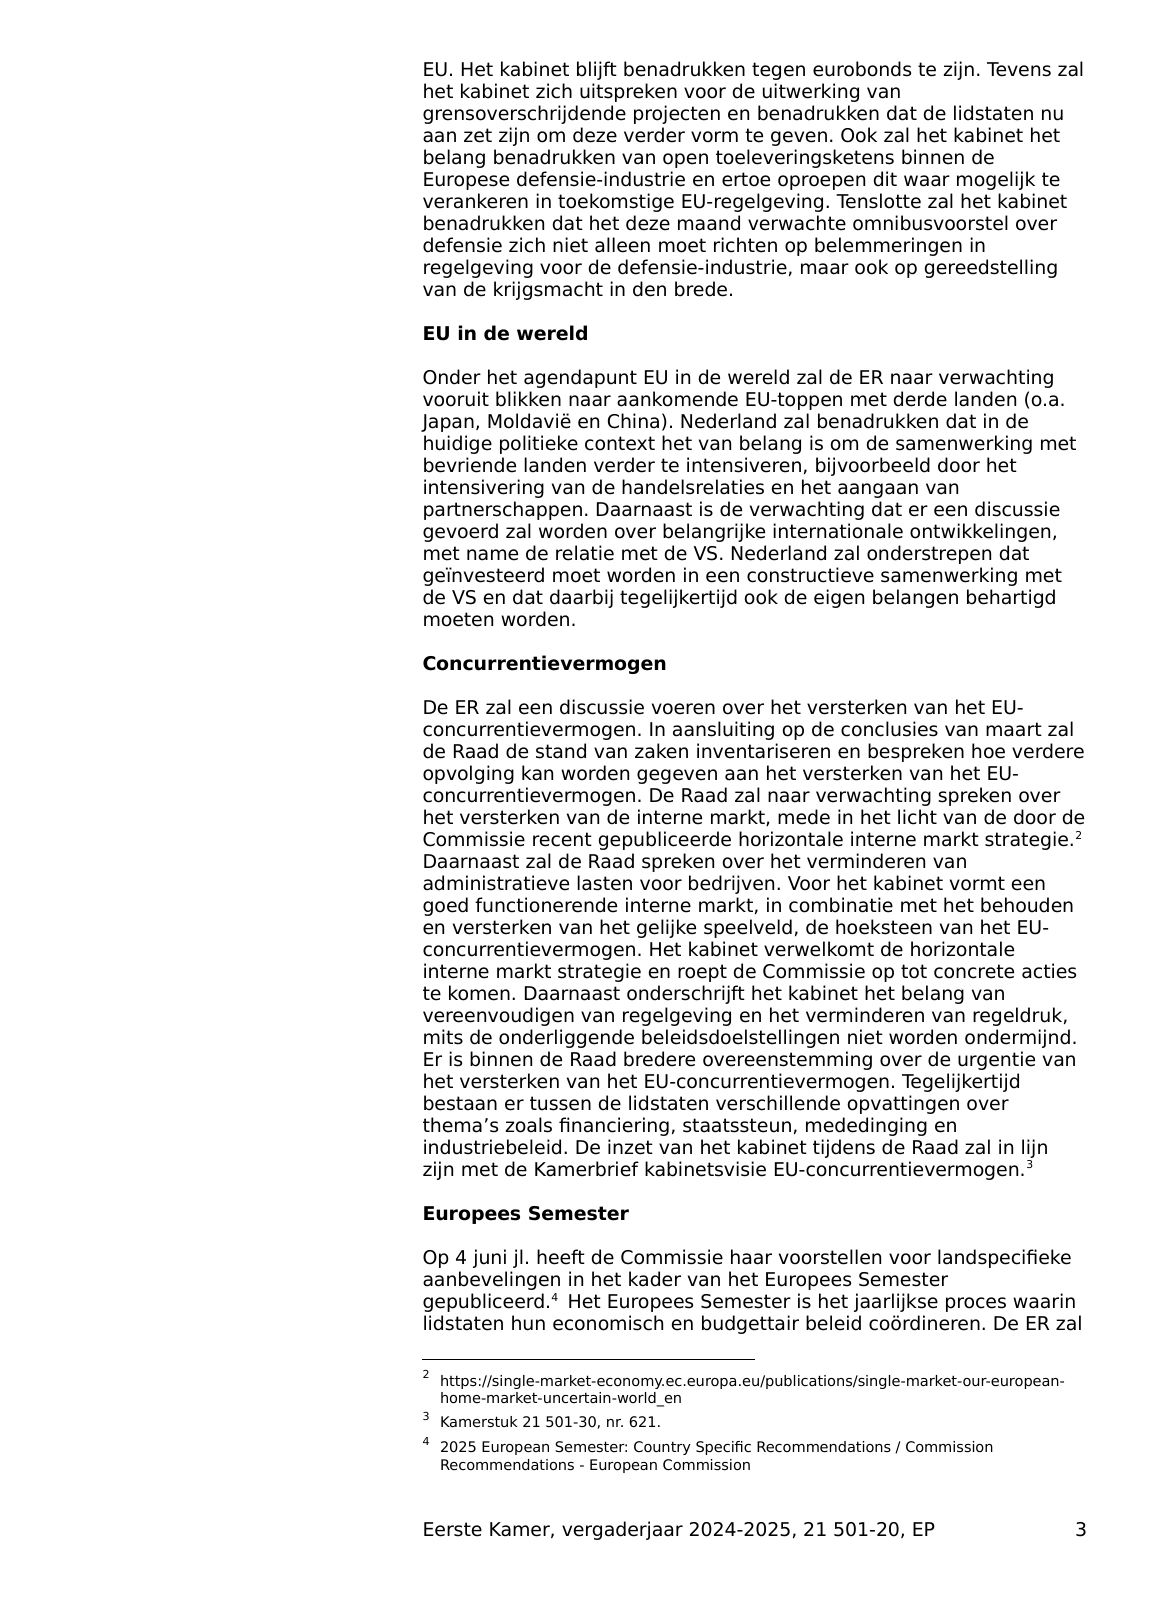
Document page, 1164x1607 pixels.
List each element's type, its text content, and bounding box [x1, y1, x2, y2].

subtitle EU in de wereld [422, 323, 1087, 345]
subtitle Europees Semester [422, 1203, 1087, 1225]
text Onder het agendapunt EU in de wereld zal de ER naar verwachting vooruit blikken naar aankomende EU-toppen met derde landen (o.a. Japan, Moldavië en China). Nederland zal benadrukken dat in de huidige politieke context het van belang is om de samenwerking met bevriende landen verder te intensiveren, bijvoorbeeld door het intensivering van de handelsrelaties en het aangaan van partnerschappen. Daarnaast is de verwachting dat er een discussie gevoerd zal worden over belangrijke internationale ontwikkelingen, met name de relatie met de VS. Nederland zal onderstrepen dat geïnvesteerd moet worden in een constructieve samenwerking met de VS en dat daarbij tegelijkertijd ook de eigen belangen behartigd moeten worden. [422, 367, 1087, 631]
text De ER zal een discussie voeren over het versterken van het EU-concurrentievermogen. In aansluiting op de conclusies van maart zal de Raad de stand van zaken inventariseren en bespreken hoe verdere opvolging kan worden gegeven aan het versterken van het EU-concurrentievermogen. De Raad zal naar verwachting spreken over het versterken van de interne markt, mede in het licht van de door de Commissie recent gepubliceerde horizontale interne markt strategie. Daarnaast zal de Raad spreken over het verminderen van administratieve lasten voor bedrijven. Voor het kabinet vormt een goed functionerende interne markt, in combinatie met het behouden en versterken van het gelijke speelveld, de hoeksteen van het EU-concurrentievermogen. Het kabinet verwelkomt de horizontale interne markt strategie en roept de Commissie op tot concrete acties te komen. Daarnaast onderschrijft het kabinet het belang van vereenvoudigen van regelgeving en het verminderen van regeldruk, mits de onderliggende beleidsdoelstellingen niet worden ondermijnd. Er is binnen de Raad bredere overeenstemming over de urgentie van het versterken van het EU-concurrentievermogen. Tegelijkertijd bestaan er tussen de lidstaten verschillende opvattingen over thema’s zoals financiering, staatssteun, mededinging en industriebeleid. De inzet van het kabinet tijdens de Raad zal in lijn zijn met de Kamerbrief kabinetsvisie EU-concurrentievermogen. [422, 697, 1087, 1181]
text https://single-market-economy.ec.europa.eu/publications/single-market-our-european-home-market-uncertain-world_en [422, 1368, 1087, 1407]
text EU. Het kabinet blijft benadrukken tegen eurobonds te zijn. Tevens zal het kabinet zich uitspreken voor de uitwerking van grensoverschrijdende projecten en benadrukken dat de lidstaten nu aan zet zijn om deze verder vorm te geven. Ook zal het kabinet het belang benadrukken van open toeleveringsketens binnen de Europese defensie-industrie en ertoe oproepen dit waar mogelijk te verankeren in toekomstige EU-regelgeving. Tenslotte zal het kabinet benadrukken dat het deze maand verwachte omnibusvoorstel over defensie zich niet alleen moet richten op belemmeringen in regelgeving voor de defensie-industrie, maar ook op gereedstelling van de krijgsmacht in den brede. [422, 59, 1087, 301]
text Kamerstuk 21 501-30, nr. 621. [422, 1410, 1087, 1432]
text Op 4 juni jl. heeft de Commissie haar voorstellen voor landspecifieke aanbevelingen in het kader van het Europees Semester gepubliceerd. Het Europees Semester is het jaarlijkse proces waarin lidstaten hun economisch en budgettair beleid coördineren. De ER zal [422, 1247, 1087, 1335]
text 2025 European Semester: Country Specific Recommendations / Commission Recommendations - European Commission [422, 1435, 1087, 1474]
subtitle Concurrentievermogen [422, 653, 1087, 675]
